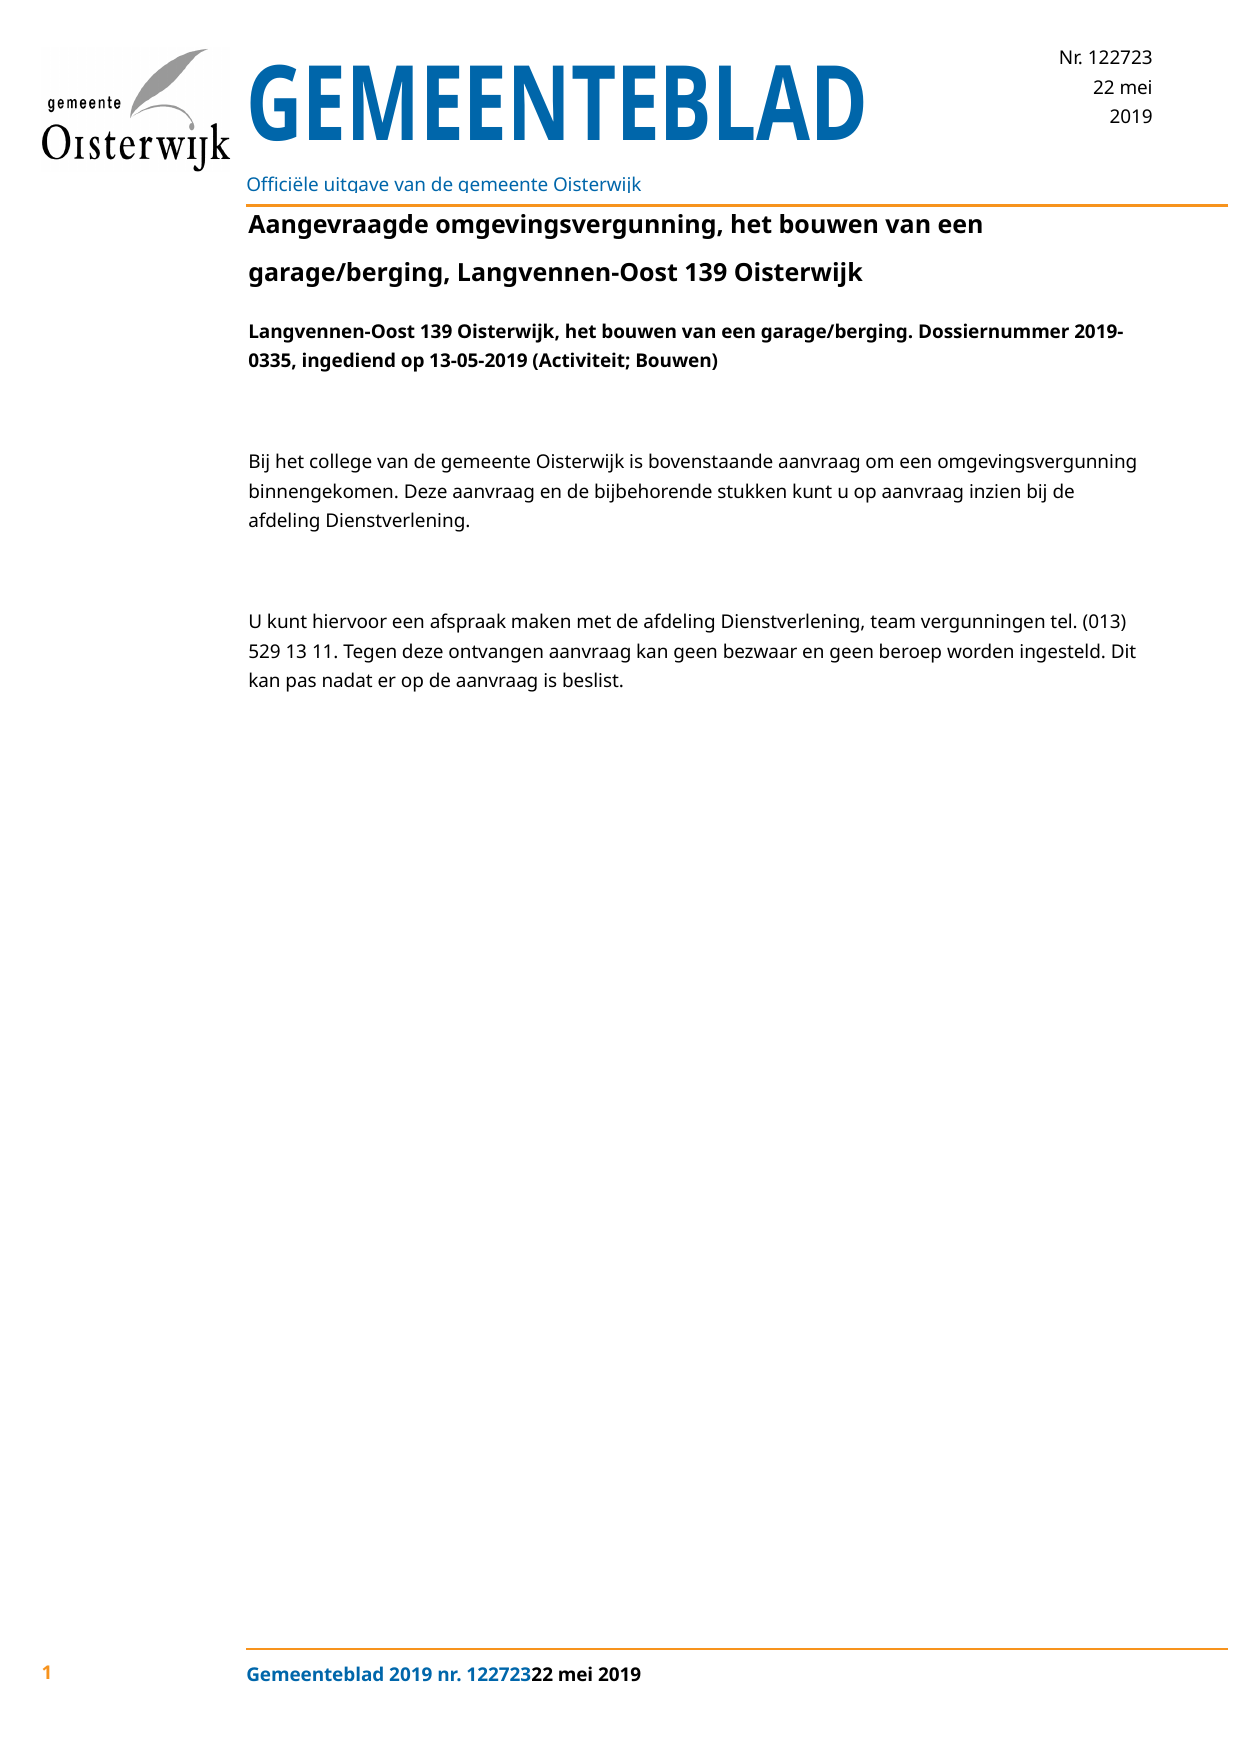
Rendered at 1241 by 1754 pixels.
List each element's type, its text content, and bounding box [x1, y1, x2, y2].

picture [41, 47, 231, 172]
text Bij het college van de gemeente Oisterwijk is bovenstaande aanvraag om een omgevingsvergunning binnengekomen. Deze aanvraag en de bijbehorende stukken kunt u op aanvraag inzien bij de afdeling Dienstverlening. [248, 448, 1152, 533]
text Langvennen-Oost 139 Oisterwijk, het bouwen van een garage/berging. Dossiernummer 2019-0335, ingediend op 13-05-2019 (Activiteit; Bouwen) [248, 318, 1152, 373]
text Aangevraagde omgevingsvergunning, het bouwen van een garage/berging, Langvennen-Oost 139 Oisterwijk [248, 207, 1152, 288]
text U kunt hiervoor een afspraak maken met de afdeling Dienstverlening, team vergunningen tel. (013) 529 13 11. Tegen deze ontvangen aanvraag kan geen bezwaar en geen beroep worden ingesteld. Dit kan pas nadat er op de aanvraag is beslist. [248, 608, 1152, 693]
